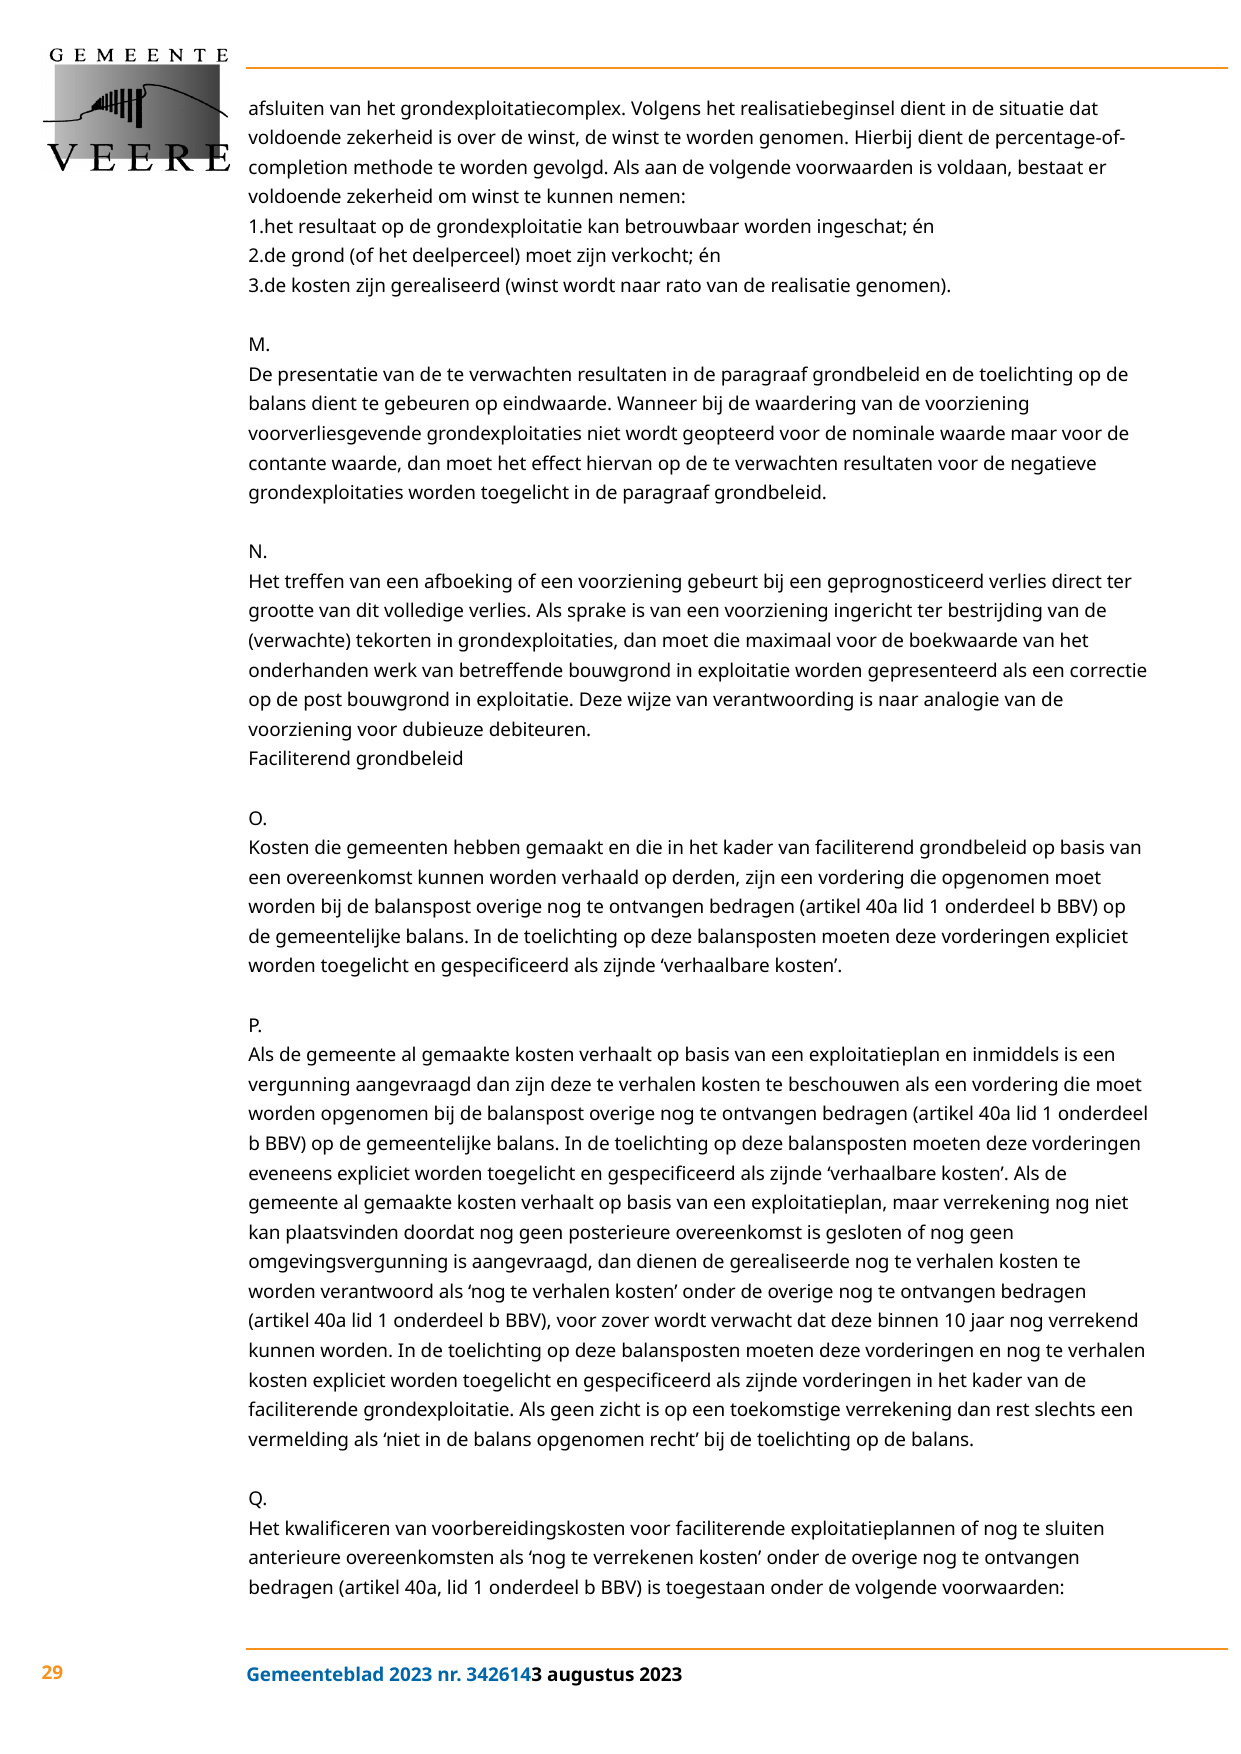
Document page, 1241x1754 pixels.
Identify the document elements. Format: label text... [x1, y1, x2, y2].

text 1.het resultaat op de grondexploitatie kan betrouwbaar worden ingeschat; én [248, 213, 1152, 239]
text Kosten die gemeenten hebben gemaakt en die in het kader van faciliterend grondbeleid op basis van een overeenkomst kunnen worden verhaald op derden, zijn een vordering die opgenomen moet worden bij de balanspost overige nog te ontvangen bedragen (artikel 40a lid 1 onderdeel b BBV) op de gemeentelijke balans. In de toelichting op deze balansposten moeten deze vorderingen expliciet worden toegelicht en gespecificeerd als zijnde ‘verhaalbare kosten’. [248, 834, 1152, 978]
text 2.de grond (of het deelperceel) moet zijn verkocht; én [248, 243, 1152, 268]
text afsluiten van het grondexploitatiecomplex. Volgens het realisatiebeginsel dient in de situatie dat voldoende zekerheid is over de winst, de winst te worden genomen. Hierbij dient de percentage-of-completion methode te worden gevolgd. Als aan de volgende voorwaarden is voldaan, bestaat er voldoende zekerheid om winst te kunnen nemen: [248, 95, 1152, 209]
text Q. [248, 1485, 1152, 1511]
text Faciliterend grondbeleid [248, 746, 1152, 771]
text De presentatie van de te verwachten resultaten in de paragraaf grondbeleid en de toelichting op de balans dient te gebeuren op eindwaarde. Wanneer bij de waardering van de voorziening voorverliesgevende grondexploitaties niet wordt geopteerd voor de nominale waarde maar voor de contante waarde, dan moet het effect hiervan op de te verwachten resultaten voor de negatieve grondexploitaties worden toegelicht in de paragraaf grondbeleid. [248, 361, 1152, 505]
text Als de gemeente al gemaakte kosten verhaalt op basis van een exploitatieplan en inmiddels is een vergunning aangevraagd dan zijn deze te verhalen kosten te beschouwen als een vordering die moet worden opgenomen bij de balanspost overige nog te ontvangen bedragen (artikel 40a lid 1 onderdeel b BBV) op de gemeentelijke balans. In de toelichting op deze balansposten moeten deze vorderingen eveneens expliciet worden toegelicht en gespecificeerd als zijnde ‘verhaalbare kosten’. Als de gemeente al gemaakte kosten verhaalt op basis van een exploitatieplan, maar verrekening nog niet kan plaatsvinden doordat nog geen posterieure overeenkomst is gesloten of nog geen omgevingsvergunning is aangevraagd, dan dienen de gerealiseerde nog te verhalen kosten te worden verantwoord als ‘nog te verhalen kosten’ onder de overige nog te ontvangen bedragen (artikel 40a lid 1 onderdeel b BBV), voor zover wordt verwacht dat deze binnen 10 jaar nog verrekend kunnen worden. In de toelichting op deze balansposten moeten deze vorderingen en nog te verhalen kosten expliciet worden toegelicht en gespecificeerd als zijnde vorderingen in het kader van de faciliterende grondexploitatie. Als geen zicht is op een toekomstige verrekening dan rest slechts een vermelding als ‘niet in de balans opgenomen recht’ bij de toelichting op de balans. [248, 1041, 1152, 1452]
text O. [248, 805, 1152, 831]
text P. [248, 1012, 1152, 1038]
text N. [248, 538, 1152, 564]
text M. [248, 331, 1152, 357]
picture [41, 47, 231, 172]
text Het kwalificeren van voorbereidingskosten voor faciliterende exploitatieplannen of nog te sluiten anterieure overeenkomsten als ‘nog te verrekenen kosten’ onder de overige nog te ontvangen bedragen (artikel 40a, lid 1 onderdeel b BBV) is toegestaan onder de volgende voorwaarden: [248, 1515, 1152, 1600]
text Het treffen van een afboeking of een voorziening gebeurt bij een geprognosticeerd verlies direct ter grootte van dit volledige verlies. Als sprake is van een voorziening ingericht ter bestrijding van de (verwachte) tekorten in grondexploitaties, dan moet die maximaal voor de boekwaarde van het onderhanden werk van betreffende bouwgrond in exploitatie worden gepresenteerd als een correctie op de post bouwgrond in exploitatie. Deze wijze van verantwoording is naar analogie van de voorziening voor dubieuze debiteuren. [248, 568, 1152, 742]
text 3.de kosten zijn gerealiseerd (winst wordt naar rato van de realisatie genomen). [248, 272, 1152, 298]
